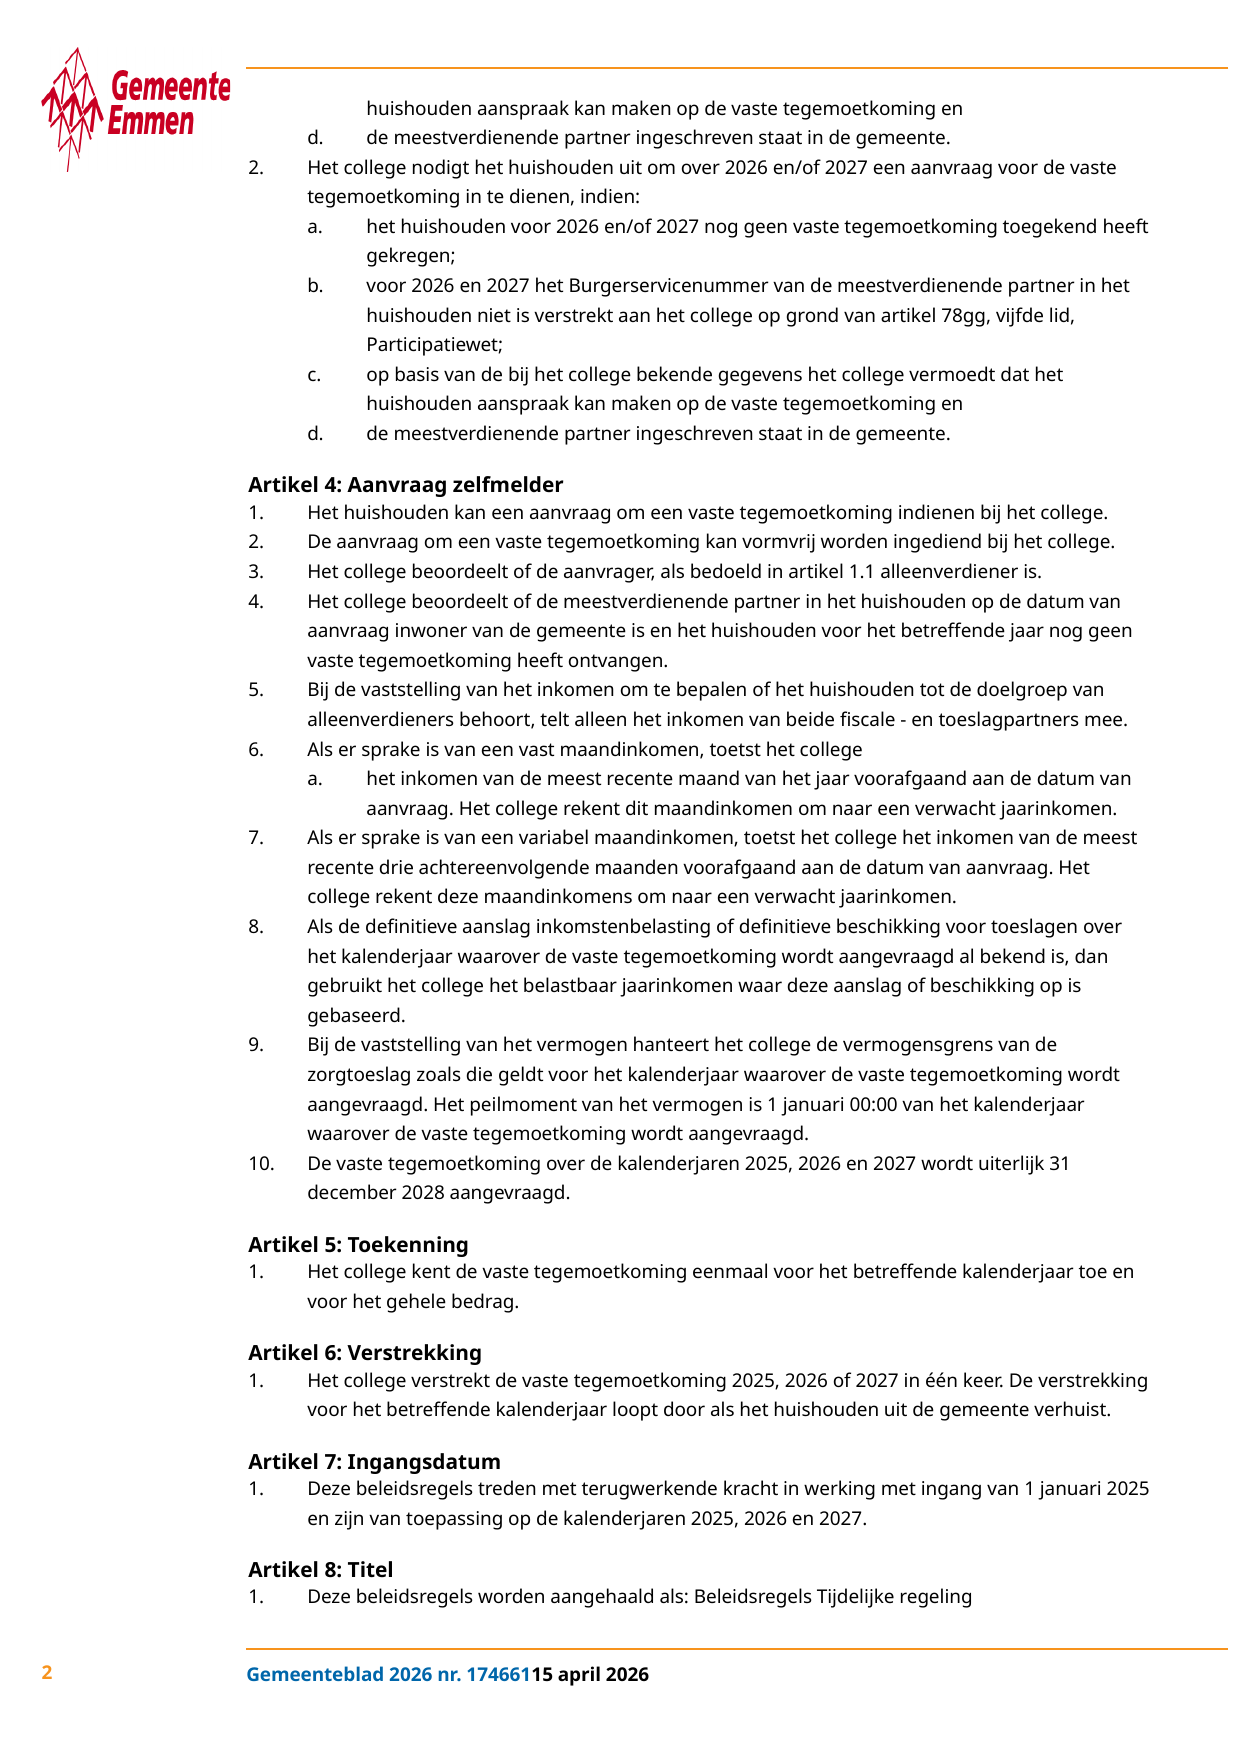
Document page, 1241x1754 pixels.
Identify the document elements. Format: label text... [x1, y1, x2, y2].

list het huishouden voor 2026 en/of 2027 nog geen vaste tegemoetkoming toegekend heeft gekregen; [307, 213, 1152, 268]
picture [41, 47, 231, 172]
list Het college kent de vaste tegemoetkoming eenmaal voor het betreffende kalenderjaar toe en voor het gehele bedrag. [248, 1258, 1152, 1314]
text Artikel 7: Ingangsdatum [248, 1447, 1152, 1475]
list het inkomen van de meest recente maand van het jaar voorafgaand aan de datum van aanvraag. Het college rekent dit maandinkomen om naar een verwacht jaarinkomen. [307, 765, 1152, 821]
text Artikel 8: Titel [248, 1555, 1152, 1584]
list Als er sprake is van een vast maandinkomen, toetst het college [248, 736, 1152, 761]
text Artikel 6: Verstrekking [248, 1338, 1152, 1367]
list de meestverdienende partner ingeschreven staat in de gemeente. [307, 420, 1152, 446]
list Als er sprake is van een variabel maandinkomen, toetst het college het inkomen van de meest recente drie achtereenvolgende maanden voorafgaand aan de datum van aanvraag. Het college rekent deze maandinkomens om naar een verwacht jaarinkomen. [248, 824, 1152, 909]
list op basis van de bij het college bekende gegevens het college vermoedt dat het huishouden aanspraak kan maken op de vaste tegemoetkoming en [307, 361, 1152, 416]
list Het huishouden kan een aanvraag om een vaste tegemoetkoming indienen bij het college. [248, 499, 1152, 525]
list de meestverdienende partner ingeschreven staat in de gemeente. [307, 124, 1152, 150]
list Deze beleidsregels treden met terugwerkende kracht in werking met ingang van 1 januari 2025 en zijn van toepassing op de kalenderjaren 2025, 2026 en 2027. [248, 1475, 1152, 1531]
list Het college verstrekt de vaste tegemoetkoming 2025, 2026 of 2027 in één keer. De verstrekking voor het betreffende kalenderjaar loopt door als het huishouden uit de gemeente verhuist. [248, 1367, 1152, 1422]
list Deze beleidsregels worden aangehaald als: Beleidsregels Tijdelijke regeling [248, 1584, 1152, 1609]
list Bij de vaststelling van het inkomen om te bepalen of het huishouden tot de doelgroep van alleenverdieners behoort, telt alleen het inkomen van beide fiscale - en toeslagpartners mee. [248, 677, 1152, 732]
list voor 2026 en 2027 het Burgerservicenummer van de meestverdienende partner in het huishouden niet is verstrekt aan het college op grond van artikel 78gg, vijfde lid, Participatiewet; [307, 272, 1152, 357]
list Als de definitieve aanslag inkomstenbelasting of definitieve beschikking voor toeslagen over het kalenderjaar waarover de vaste tegemoetkoming wordt aangevraagd al bekend is, dan gebruikt het college het belastbaar jaarinkomen waar deze aanslag of beschikking op is gebaseerd. [248, 913, 1152, 1028]
list Het college nodigt het huishouden uit om over 2026 en/of 2027 een aanvraag voor de vaste tegemoetkoming in te dienen, indien: [248, 154, 1152, 209]
list Het college beoordeelt of de meestverdienende partner in het huishouden op de datum van aanvraag inwoner van de gemeente is en het huishouden voor het betreffende jaar nog geen vaste tegemoetkoming heeft ontvangen. [248, 588, 1152, 673]
text Artikel 5: Toekenning [248, 1230, 1152, 1258]
list Bij de vaststelling van het vermogen hanteert het college de vermogensgrens van de zorgtoeslag zoals die geldt voor het kalenderjaar waarover de vaste tegemoetkoming wordt aangevraagd. Het peilmoment van het vermogen is 1 januari 00:00 van het kalenderjaar waarover de vaste tegemoetkoming wordt aangevraagd. [248, 1032, 1152, 1146]
text Artikel 4: Aanvraag zelfmelder [248, 471, 1152, 499]
list Het college beoordeelt of de aanvrager, als bedoeld in artikel 1.1 alleenverdiener is. [248, 558, 1152, 584]
list huishouden aanspraak kan maken op de vaste tegemoetkoming en [307, 95, 1152, 121]
list De vaste tegemoetkoming over de kalenderjaren 2025, 2026 en 2027 wordt uiterlijk 31 december 2028 aangevraagd. [248, 1150, 1152, 1205]
list De aanvraag om een vaste tegemoetkoming kan vormvrij worden ingediend bij het college. [248, 529, 1152, 554]
